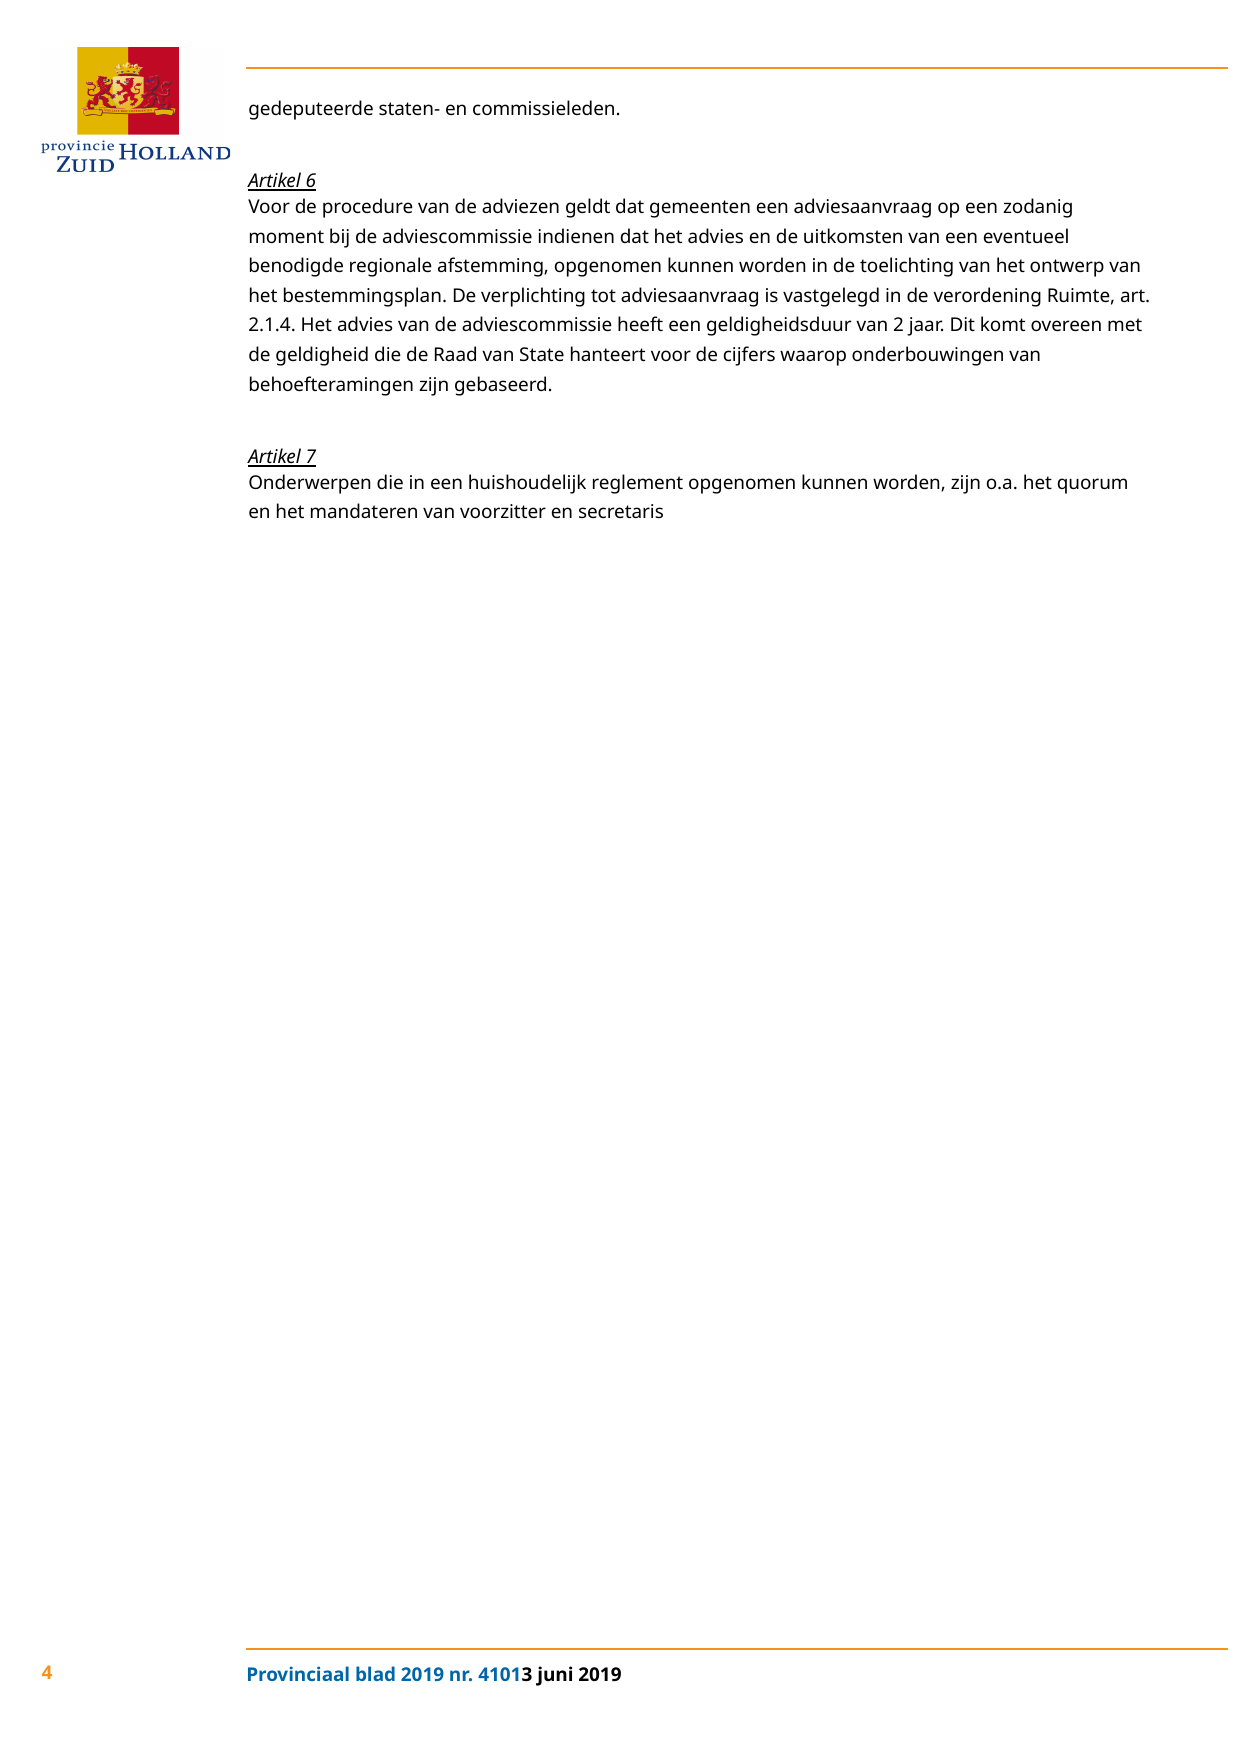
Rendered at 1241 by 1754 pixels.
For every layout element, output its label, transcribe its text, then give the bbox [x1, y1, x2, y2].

text gedeputeerde staten- en commissieleden. [248, 95, 1152, 121]
text Onderwerpen die in een huishoudelijk reglement opgenomen kunnen worden, zijn o.a. het quorum en het mandateren van voorzitter en secretaris [248, 469, 1152, 524]
picture [41, 47, 231, 172]
text Voor de procedure van de adviezen geldt dat gemeenten een adviesaanvraag op een zodanig moment bij de adviescommissie indienen dat het advies en de uitkomsten van een eventueel benodigde regionale afstemming, opgenomen kunnen worden in de toelichting van het ontwerp van het bestemmingsplan. De verplichting tot adviesaanvraag is vastgelegd in de verordening Ruimte, art. 2.1.4. Het advies van de adviescommissie heeft een geldigheidsduur van 2 jaar. Dit komt overeen met de geldigheid die de Raad van State hanteert voor de cijfers waarop onderbouwingen van behoefteramingen zijn gebaseerd. [248, 193, 1152, 396]
text Artikel 7 [248, 443, 1152, 469]
text Artikel 6 [248, 167, 1152, 193]
